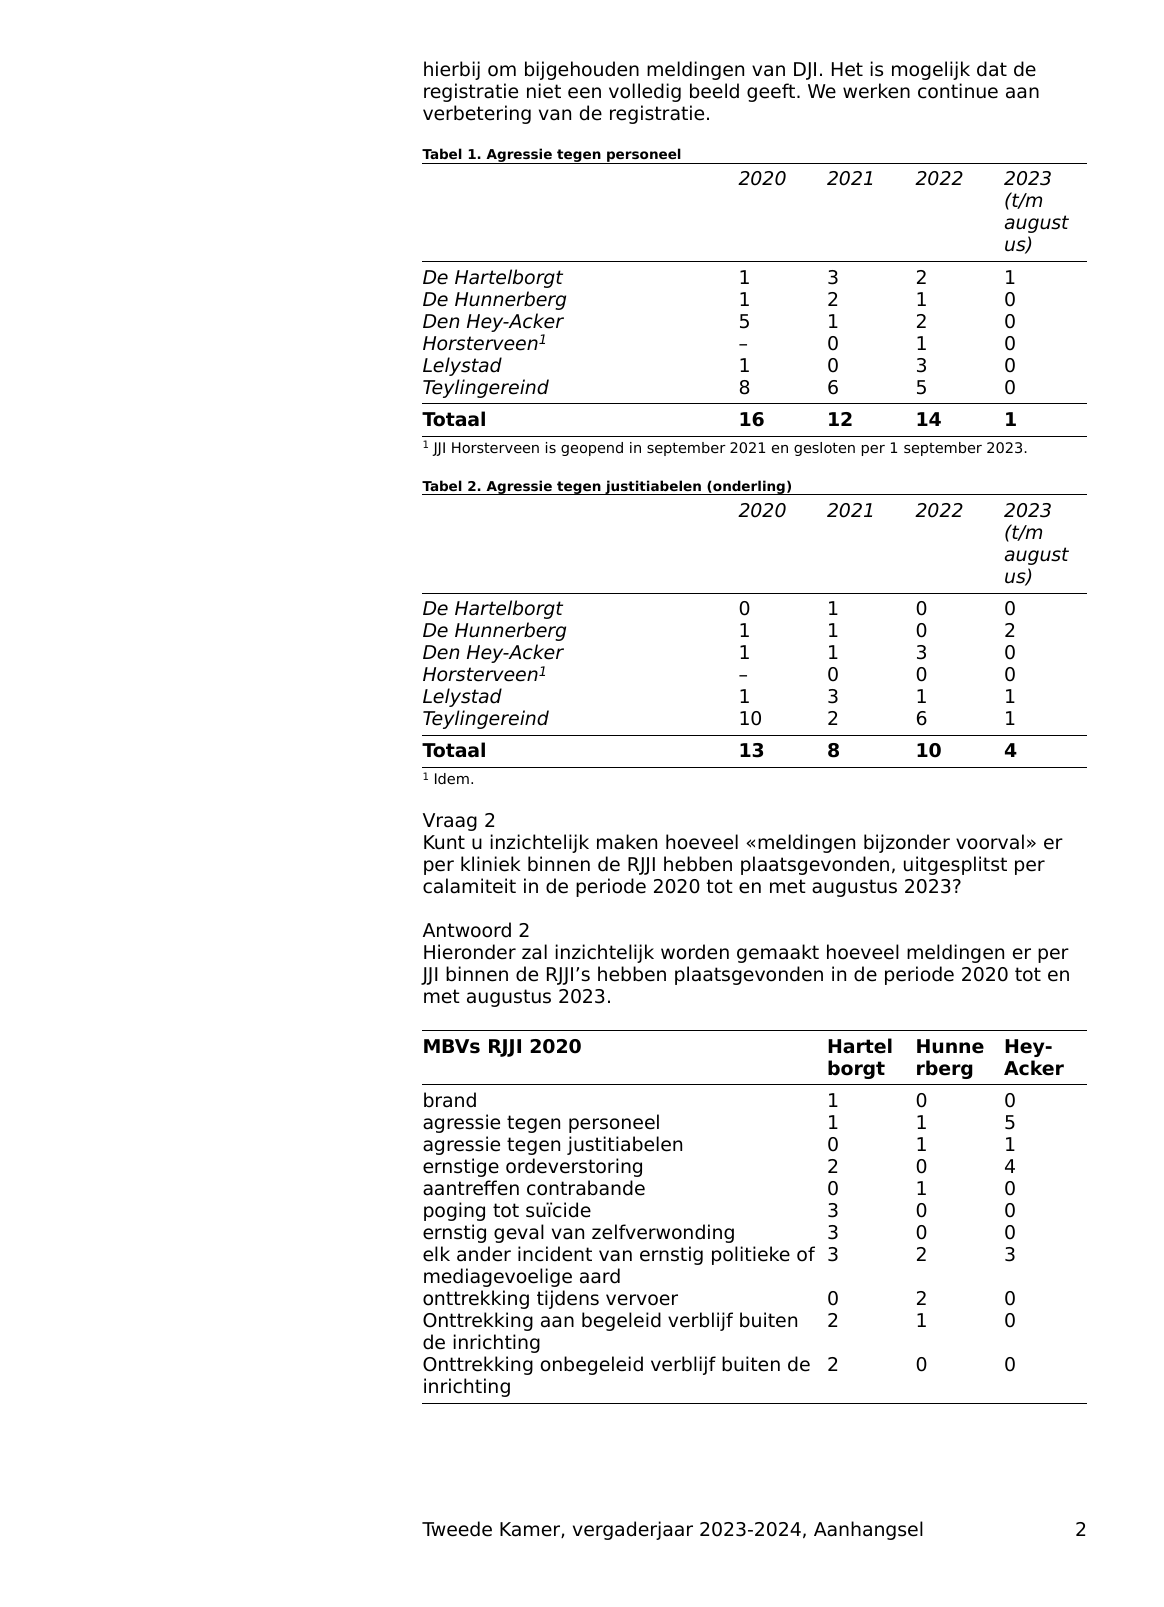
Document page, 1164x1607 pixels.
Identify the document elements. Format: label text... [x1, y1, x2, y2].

table_cell 3 [821, 1222, 909, 1244]
table_cell 1 [910, 1134, 998, 1156]
table_cell 1 [821, 1112, 909, 1134]
table_cell 1 [910, 1178, 998, 1200]
table_cell 0 [910, 1156, 998, 1178]
table_cell 2021 [821, 495, 909, 592]
table_cell 0 [998, 642, 1087, 664]
table_cell 0 [998, 333, 1087, 354]
table_cell 0 [998, 377, 1087, 403]
table_cell 0 [998, 1310, 1087, 1354]
table_cell 2020 [732, 495, 821, 592]
table_header Hunnerberg [910, 1031, 998, 1084]
table_cell 10 [910, 736, 998, 767]
table_cell 0 [821, 1134, 909, 1156]
table_cell De Hartelborgt [422, 594, 732, 620]
table_cell 1 [821, 594, 909, 620]
table_cell 1 [732, 642, 821, 664]
table_cell 0 [821, 1288, 909, 1310]
table_cell Den Hey-Acker [422, 642, 732, 664]
table_cell De Hunnerberg [422, 289, 732, 311]
table_cell 1 [821, 642, 909, 664]
table_header Hartelborgt [821, 1031, 909, 1084]
table_cell 2 [821, 708, 909, 735]
table_header Tabel 2. Agressie tegen justitiabelen (onderling) [422, 478, 1087, 494]
table_cell poging tot suïcide [422, 1200, 821, 1222]
table_cell 3 [998, 1244, 1087, 1288]
table_cell 1 [910, 686, 998, 708]
table_cell 12 [821, 404, 909, 436]
table_cell 0 [910, 1085, 998, 1112]
table_cell 0 [998, 1354, 1087, 1402]
table_cell 1 [732, 289, 821, 311]
table_header MBVs RJJI 2020 [422, 1031, 821, 1084]
table_cell 0 [910, 664, 998, 686]
table_cell 4 [998, 1156, 1087, 1178]
table_cell agressie tegen personeel [422, 1112, 821, 1134]
table_cell agressie tegen justitiabelen [422, 1134, 821, 1156]
table_cell 3 [910, 642, 998, 664]
table_cell 2 [821, 1354, 909, 1402]
table_cell 0 [910, 1354, 998, 1402]
table_cell 1 [732, 620, 821, 642]
table_cell ernstige ordeverstoring [422, 1156, 821, 1178]
table_cell 1 [821, 1085, 909, 1112]
table_cell 0 [998, 1288, 1087, 1310]
table_cell 3 [910, 355, 998, 377]
table_cell 1 [998, 686, 1087, 708]
table_cell 5 [732, 311, 821, 333]
table_cell aantreffen contrabande [422, 1178, 821, 1200]
table_cell Onttrekking aan begeleid verblijf buiten de inrichting [422, 1310, 821, 1354]
table_cell 0 [998, 289, 1087, 311]
table_cell 3 [821, 1200, 909, 1222]
table_cell 2023 (t/m augustus) [998, 495, 1087, 592]
table_cell – [732, 333, 821, 354]
table_cell 2 [910, 1288, 998, 1310]
table_cell 2021 [821, 164, 909, 261]
table_cell Den Hey-Acker [422, 311, 732, 333]
table_cell 1 [998, 262, 1087, 289]
table_cell elk ander incident van ernstig politieke of mediagevoelige aard [422, 1244, 821, 1288]
table_cell Horsterveen1 [422, 333, 732, 354]
table_cell 3 [821, 686, 909, 708]
table_cell [422, 495, 732, 592]
table_cell 1 [910, 289, 998, 311]
table_cell 0 [821, 664, 909, 686]
table_cell 0 [910, 1200, 998, 1222]
table_cell 1 [732, 686, 821, 708]
table_cell 0 [998, 311, 1087, 333]
text hierbij om bijgehouden meldingen van DJI. Het is mogelijk dat de registratie niet een volledig beeld geeft. We werken continue aan verbetering van de registratie. [422, 59, 1087, 125]
table_cell 0 [998, 1178, 1087, 1200]
table_cell 2022 [910, 164, 998, 261]
text Hieronder zal inzichtelijk worden gemaakt hoeveel meldingen er per JJI binnen de RJJI’s hebben plaatsgevonden in de periode 2020 tot en met augustus 2023. [422, 942, 1087, 1008]
text Kunt u inzichtelijk maken hoeveel «meldingen bijzonder voorval» er per kliniek binnen de RJJI hebben plaatsgevonden, uitgesplitst per calamiteit in de periode 2020 tot en met augustus 2023? [422, 832, 1087, 898]
table_cell 1 [732, 262, 821, 289]
table_cell 0 [910, 620, 998, 642]
table_cell 8 [821, 736, 909, 767]
table_cell 0 [821, 355, 909, 377]
text Vraag 2 [422, 810, 1087, 832]
table_cell 1 [732, 355, 821, 377]
table_cell 3 [821, 1244, 909, 1288]
table_cell 1 [998, 1134, 1087, 1156]
table_cell 4 [998, 736, 1087, 767]
table_cell 0 [998, 594, 1087, 620]
table_cell 2 [821, 289, 909, 311]
table_cell 2020 [732, 164, 821, 261]
table_cell 0 [910, 594, 998, 620]
table_cell Teylingereind [422, 377, 732, 403]
table_cell – [732, 664, 821, 686]
table_cell ernstig geval van zelfverwonding [422, 1222, 821, 1244]
table_cell 2 [910, 311, 998, 333]
table_cell Onttrekking onbegeleid verblijf buiten de inrichting [422, 1354, 821, 1402]
table_cell 1 [998, 708, 1087, 735]
table_cell brand [422, 1085, 821, 1112]
table_cell 0 [821, 1178, 909, 1200]
table_cell Horsterveen1 [422, 664, 732, 686]
table_cell 2 [910, 1244, 998, 1288]
table_cell 1 [821, 311, 909, 333]
table_cell 13 [732, 736, 821, 767]
table_cell 5 [910, 377, 998, 403]
table_cell De Hunnerberg [422, 620, 732, 642]
table_cell 1 Idem. [422, 768, 1087, 788]
table_cell 0 [998, 1222, 1087, 1244]
table_cell 1 JJI Horsterveen is geopend in september 2021 en gesloten per 1 september 2023. [422, 437, 1087, 456]
table_cell Lelystad [422, 686, 732, 708]
table_cell 3 [821, 262, 909, 289]
table_cell 0 [732, 594, 821, 620]
table_cell Teylingereind [422, 708, 732, 735]
table_cell 2 [821, 1310, 909, 1354]
table_cell onttrekking tijdens vervoer [422, 1288, 821, 1310]
table_cell [422, 164, 732, 261]
text Antwoord 2 [422, 920, 1087, 942]
table_cell 0 [998, 1200, 1087, 1222]
table_cell 1 [998, 404, 1087, 436]
table_cell 10 [732, 708, 821, 735]
table_cell 0 [998, 355, 1087, 377]
table_cell Totaal [422, 404, 732, 436]
table_cell 8 [732, 377, 821, 403]
table_cell Totaal [422, 736, 732, 767]
table_header Hey-Acker [998, 1031, 1087, 1084]
table_cell De Hartelborgt [422, 262, 732, 289]
table_cell 1 [910, 1310, 998, 1354]
table_header Tabel 1. Agressie tegen personeel [422, 147, 1087, 163]
table_cell 2 [998, 620, 1087, 642]
table_cell Lelystad [422, 355, 732, 377]
table_cell 14 [910, 404, 998, 436]
table_cell 2022 [910, 495, 998, 592]
table_cell 6 [910, 708, 998, 735]
table_cell 1 [910, 1112, 998, 1134]
table_cell 16 [732, 404, 821, 436]
table_cell 2 [910, 262, 998, 289]
table_cell 0 [910, 1222, 998, 1244]
table_cell 2 [821, 1156, 909, 1178]
table_cell 2023 (t/m augustus) [998, 164, 1087, 261]
table_cell 0 [821, 333, 909, 354]
table_cell 5 [998, 1112, 1087, 1134]
table_cell 0 [998, 1085, 1087, 1112]
table_cell 6 [821, 377, 909, 403]
table_cell 1 [821, 620, 909, 642]
table_cell 0 [998, 664, 1087, 686]
table_cell 1 [910, 333, 998, 354]
